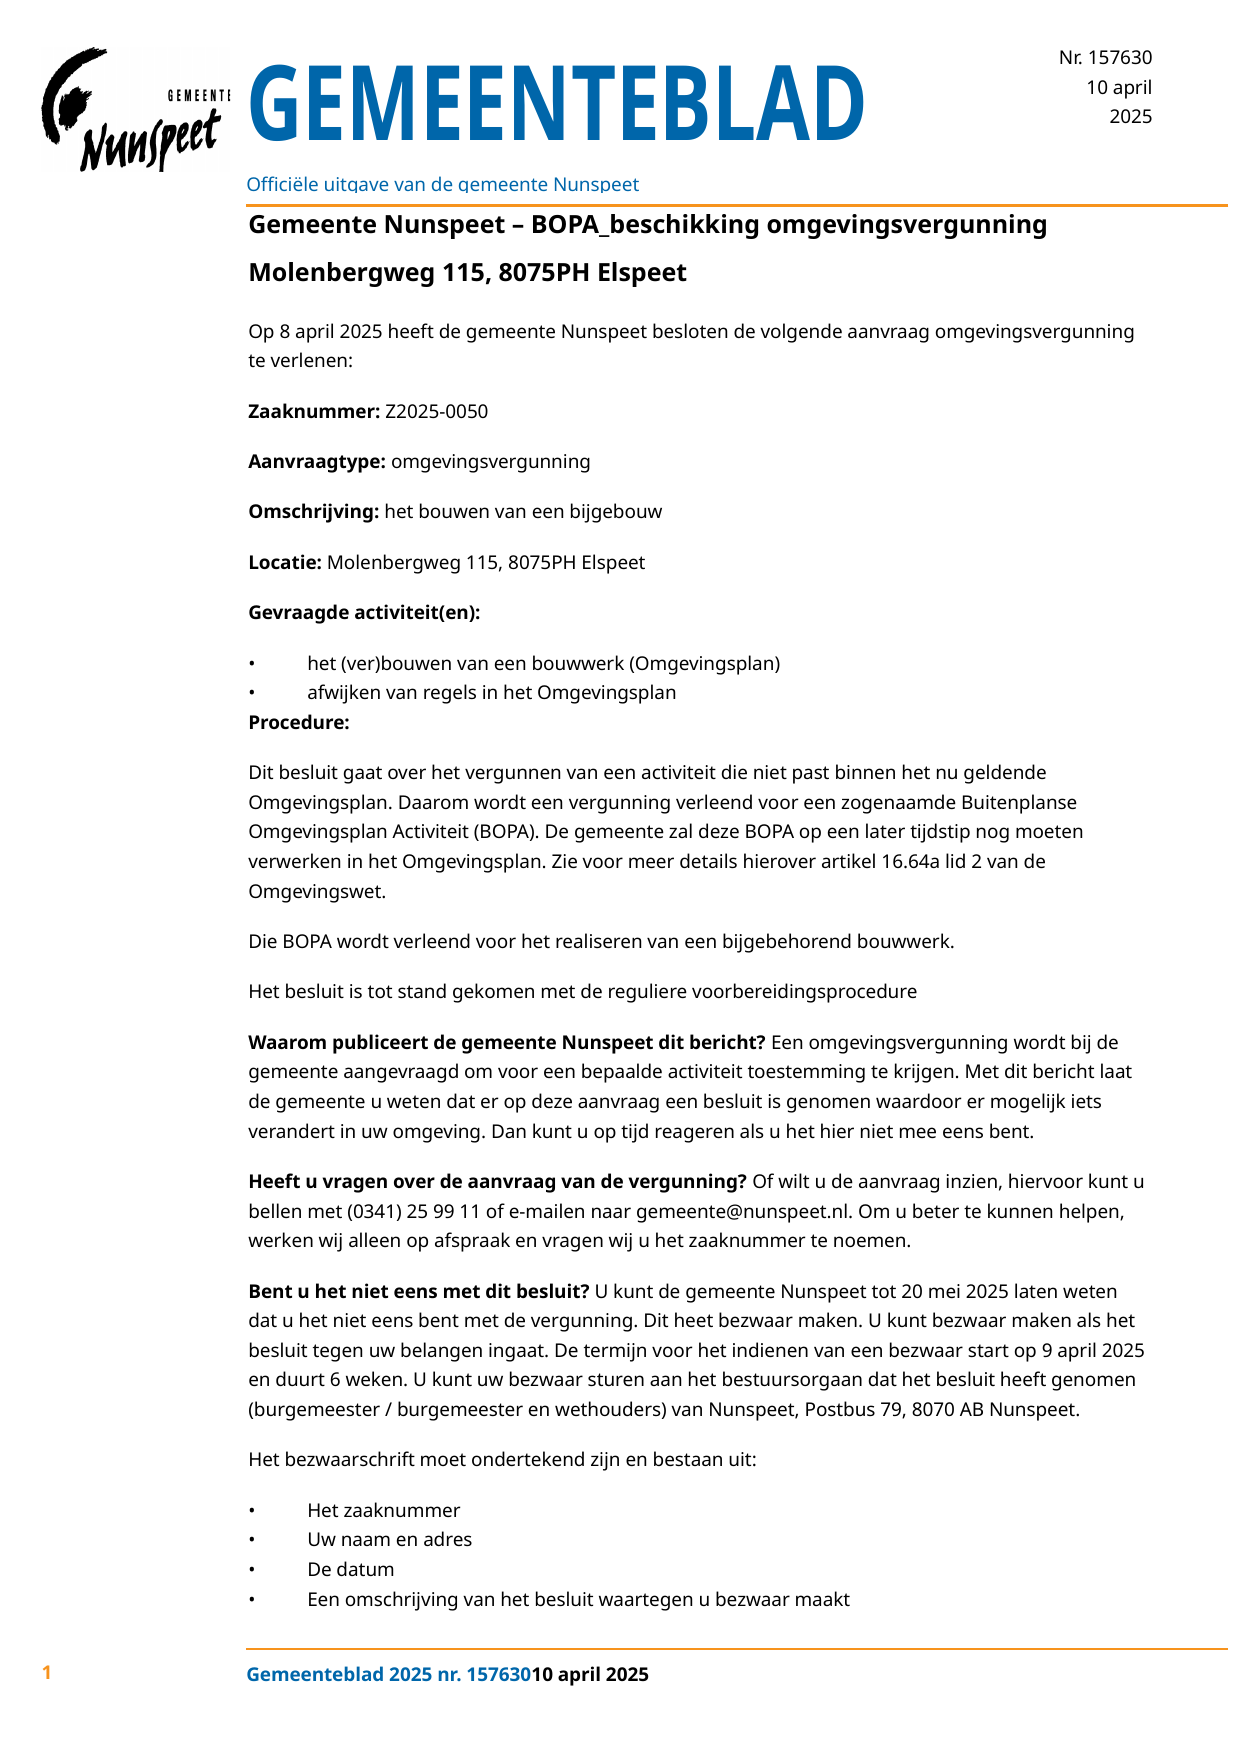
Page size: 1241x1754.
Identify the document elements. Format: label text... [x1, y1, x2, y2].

text Gevraagde activiteit(en): [248, 599, 1152, 625]
list afwijken van regels in het Omgevingsplan [248, 679, 1152, 705]
text Dit besluit gaat over het vergunnen van een activiteit die niet past binnen het nu geldende Omgevingsplan. Daarom wordt een vergunning verleend voor een zogenaamde Buitenplanse Omgevingsplan Activiteit (BOPA). De gemeente zal deze BOPA op een later tijdstip nog moeten verwerken in het Omgevingsplan. Zie voor meer details hierover artikel 16.64a lid 2 van de Omgevingswet. [248, 759, 1152, 904]
list Het zaaknummer [248, 1497, 1152, 1523]
text Heeft u vragen over de aanvraag van de vergunning? Of wilt u de aanvraag inzien, hiervoor kunt u bellen met (0341) 25 99 11 of e-mailen naar gemeente@nunspeet.nl. Om u beter te kunnen helpen, werken wij alleen op afspraak en vragen wij u het zaaknummer te noemen. [248, 1168, 1152, 1253]
text Bent u het niet eens met dit besluit? U kunt de gemeente Nunspeet tot 20 mei 2025 laten weten dat u het niet eens bent met de vergunning. Dit heet bezwaar maken. U kunt bezwaar maken als het besluit tegen uw belangen ingaat. De termijn voor het indienen van een bezwaar start op 9 april 2025 en duurt 6 weken. U kunt uw bezwaar sturen aan het bestuursorgaan dat het besluit heeft genomen (burgemeester / burgemeester en wethouders) van Nunspeet, Postbus 79, 8070 AB Nunspeet. [248, 1278, 1152, 1422]
list De datum [248, 1556, 1152, 1582]
text Procedure: [248, 709, 1152, 735]
text Het bezwaarschrift moet ondertekend zijn en bestaan uit: [248, 1447, 1152, 1472]
text Die BOPA wordt verleend voor het realiseren van een bijgebehorend bouwwerk. [248, 928, 1152, 954]
picture [41, 47, 231, 172]
text Op 8 april 2025 heeft de gemeente Nunspeet besloten de volgende aanvraag omgevingsvergunning te verlenen: [248, 318, 1152, 373]
list Uw naam en adres [248, 1527, 1152, 1552]
text Het besluit is tot stand gekomen met de reguliere voorbereidingsprocedure [248, 979, 1152, 1004]
list Een omschrijving van het besluit waartegen u bezwaar maakt [248, 1586, 1152, 1612]
text Zaaknummer: Z2025-0050 [248, 398, 1152, 424]
text Aanvraagtype: omgevingsvergunning [248, 448, 1152, 474]
text Gemeente Nunspeet – BOPA_beschikking omgevingsvergunning Molenbergweg 115, 8075PH Elspeet [248, 207, 1152, 288]
text Locatie: Molenbergweg 115, 8075PH Elspeet [248, 549, 1152, 575]
list het (ver)bouwen van een bouwwerk (Omgevingsplan) [248, 650, 1152, 676]
text Omschrijving: het bouwen van een bijgebouw [248, 499, 1152, 524]
text Waarom publiceert de gemeente Nunspeet dit bericht? Een omgevingsvergunning wordt bij de gemeente aangevraagd om voor een bepaalde activiteit toestemming te krijgen. Met dit bericht laat de gemeente u weten dat er op deze aanvraag een besluit is genomen waardoor er mogelijk iets verandert in uw omgeving. Dan kunt u op tijd reageren als u het hier niet mee eens bent. [248, 1029, 1152, 1144]
